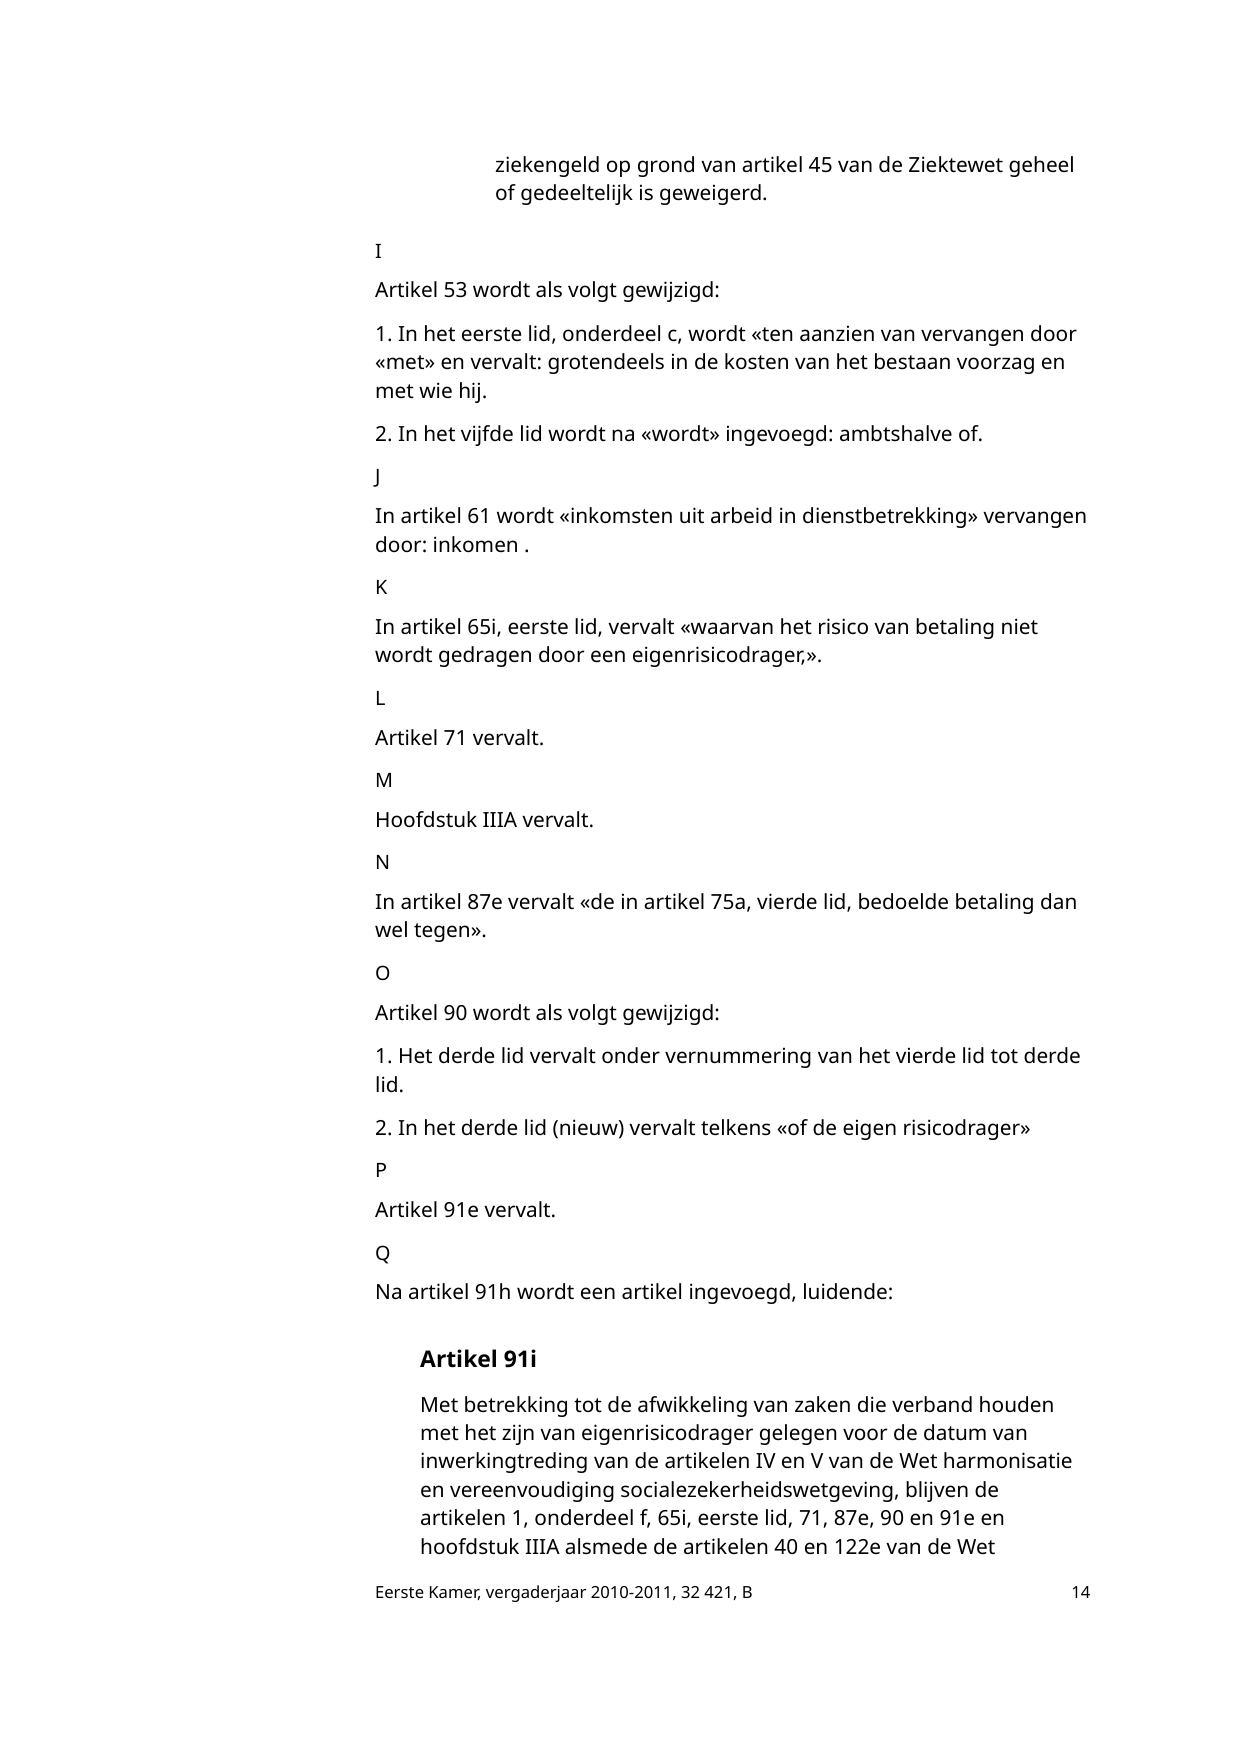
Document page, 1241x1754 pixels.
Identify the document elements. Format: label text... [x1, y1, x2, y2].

text In artikel 61 wordt «inkomsten uit arbeid in dienstbetrekking» vervangen door: inkomen . [375, 502, 1090, 558]
text J [375, 463, 1090, 490]
text K [375, 573, 1090, 600]
text I [375, 237, 1090, 264]
text N [375, 848, 1090, 875]
text Artikel 90 wordt als volgt gewijzigd: [375, 998, 1090, 1026]
text Q [375, 1239, 1090, 1266]
text Artikel 53 wordt als volgt gewijzigd: [375, 276, 1090, 304]
text L [375, 684, 1090, 711]
subtitle Artikel 91i [420, 1343, 1090, 1375]
text 2. In het derde lid (nieuw) vervalt telkens «of de eigen risicodrager» [375, 1113, 1090, 1142]
text O [375, 959, 1090, 986]
text Artikel 91e vervalt. [375, 1195, 1090, 1224]
text 2. In het vijfde lid wordt na «wordt» ingevoegd: ambtshalve of. [375, 419, 1090, 448]
text Artikel 71 vervalt. [375, 723, 1090, 751]
text Na artikel 91h wordt een artikel ingevoegd, luidende: [375, 1277, 1090, 1306]
text In artikel 87e vervalt «de in artikel 75a, vierde lid, bedoelde betaling dan wel tegen». [375, 887, 1090, 944]
text 1. Het derde lid vervalt onder vernummering van het vierde lid tot derde lid. [375, 1041, 1090, 1098]
text Met betrekking tot de afwikkeling van zaken die verband houden met het zijn van eigenrisicodrager gelegen voor de datum van inwerkingtreding van de artikelen IV en V van de Wet harmonisatie en vereenvoudiging socialezekerheidswetgeving, blijven de artikelen 1, onderdeel f, 65i, eerste lid, 71, 87e, 90 en 91e en hoofdstuk IIIA alsmede de artikelen 40 en 122e van de Wet [420, 1390, 1090, 1560]
text 1. In het eerste lid, onderdeel c, wordt «ten aanzien van vervangen door «met» en vervalt: grotendeels in de kosten van het bestaan voorzag en met wie hij. [375, 319, 1090, 404]
text P [375, 1157, 1090, 1183]
text M [375, 766, 1090, 793]
text Hoofdstuk IIIA vervalt. [375, 805, 1090, 833]
text In artikel 65i, eerste lid, vervalt «waarvan het risico van betaling niet wordt gedragen door een eigenrisicodrager,». [375, 612, 1090, 669]
list ziekengeld op grond van artikel 45 van de Ziektewet geheel of gedeeltelijk is geweigerd. [420, 150, 1090, 207]
